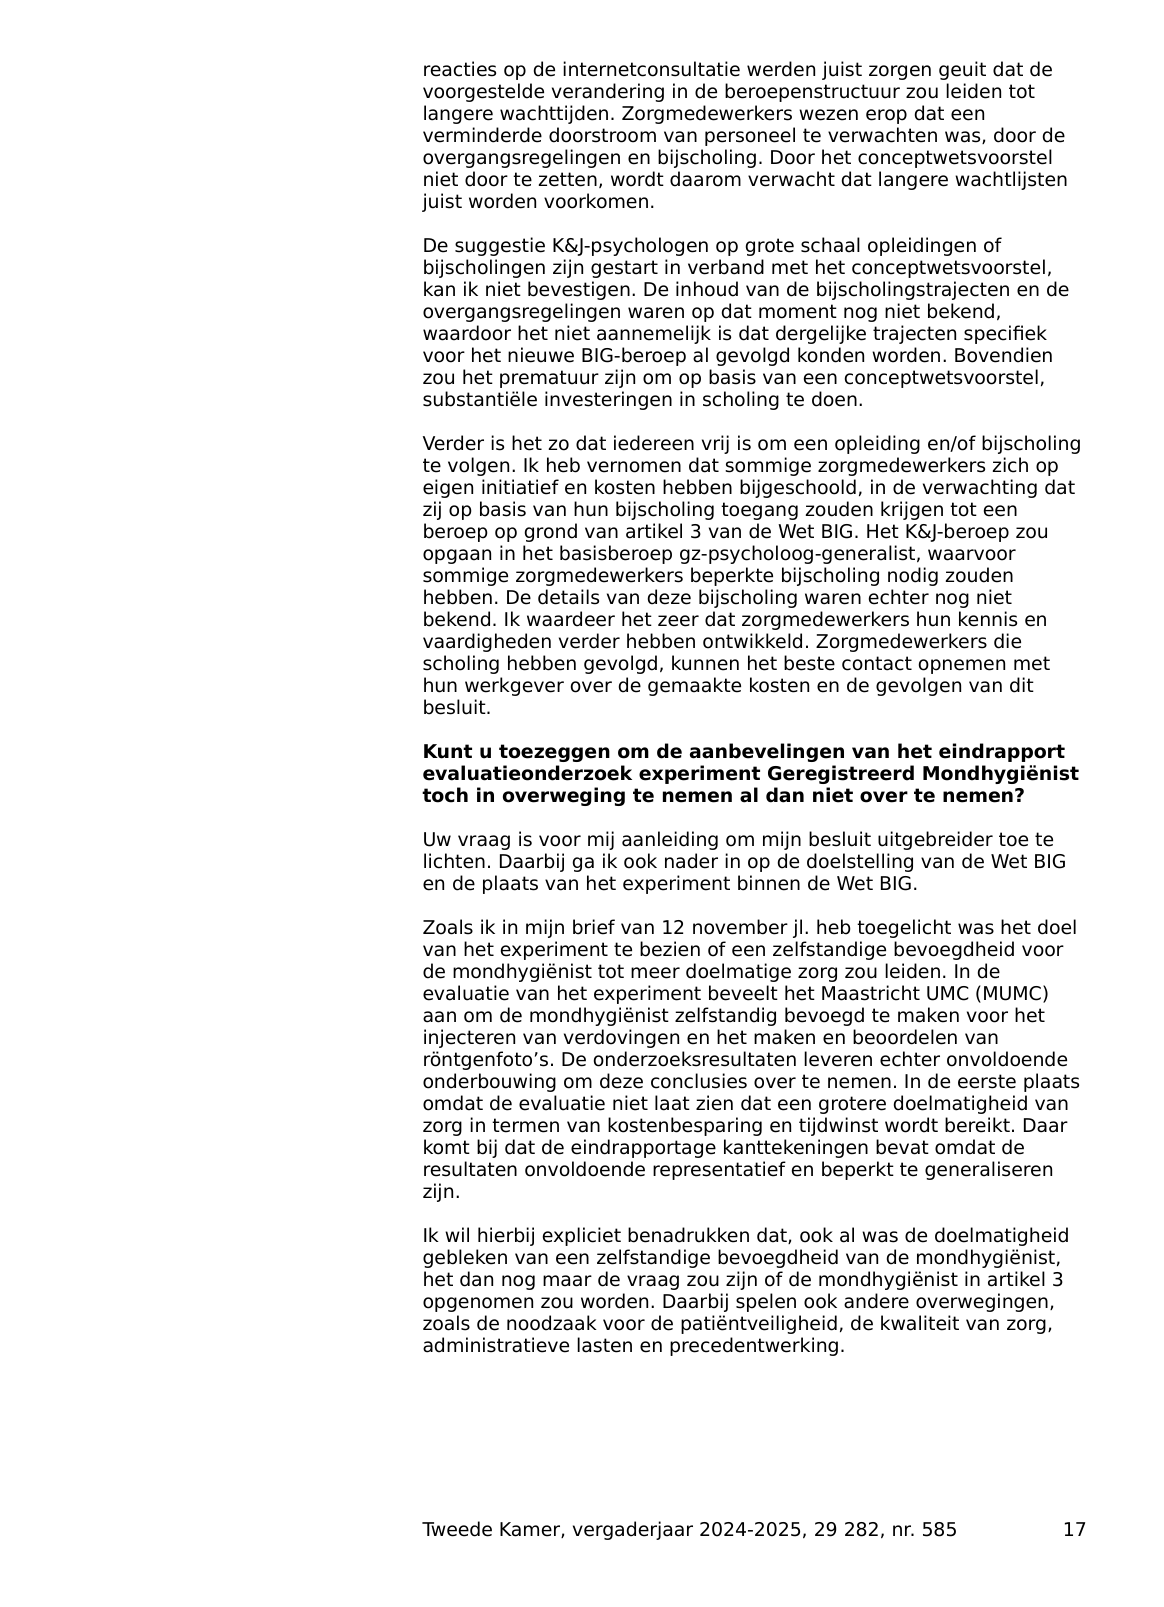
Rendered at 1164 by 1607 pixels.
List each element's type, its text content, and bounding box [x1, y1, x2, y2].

text Ik wil hierbij expliciet benadrukken dat, ook al was de doelmatigheid gebleken van een zelfstandige bevoegdheid van de mondhygiënist, het dan nog maar de vraag zou zijn of de mondhygiënist in artikel 3 opgenomen zou worden. Daarbij spelen ook andere overwegingen, zoals de noodzaak voor de patiëntveiligheid, de kwaliteit van zorg, administratieve lasten en precedentwerking. [422, 1225, 1087, 1357]
text De suggestie K&J-psychologen op grote schaal opleidingen of bijscholingen zijn gestart in verband met het conceptwetsvoorstel, kan ik niet bevestigen. De inhoud van de bijscholingstrajecten en de overgangsregelingen waren op dat moment nog niet bekend, waardoor het niet aannemelijk is dat dergelijke trajecten specifiek voor het nieuwe BIG-beroep al gevolgd konden worden. Bovendien zou het prematuur zijn om op basis van een conceptwetsvoorstel, substantiële investeringen in scholing te doen. [422, 235, 1087, 411]
text Zoals ik in mijn brief van 12 november jl. heb toegelicht was het doel van het experiment te bezien of een zelfstandige bevoegdheid voor de mondhygiënist tot meer doelmatige zorg zou leiden. In de evaluatie van het experiment beveelt het Maastricht UMC (MUMC) aan om de mondhygiënist zelfstandig bevoegd te maken voor het injecteren van verdovingen en het maken en beoordelen van röntgenfoto’s. De onderzoeksresultaten leveren echter onvoldoende onderbouwing om deze conclusies over te nemen. In de eerste plaats omdat de evaluatie niet laat zien dat een grotere doelmatigheid van zorg in termen van kostenbesparing en tijdwinst wordt bereikt. Daar komt bij dat de eindrapportage kanttekeningen bevat omdat de resultaten onvoldoende representatief en beperkt te generaliseren zijn. [422, 917, 1087, 1203]
text Verder is het zo dat iedereen vrij is om een opleiding en/of bijscholing te volgen. Ik heb vernomen dat sommige zorgmedewerkers zich op eigen initiatief en kosten hebben bijgeschoold, in de verwachting dat zij op basis van hun bijscholing toegang zouden krijgen tot een beroep op grond van artikel 3 van de Wet BIG. Het K&J-beroep zou opgaan in het basisberoep gz-psycholoog-generalist, waarvoor sommige zorgmedewerkers beperkte bijscholing nodig zouden hebben. De details van deze bijscholing waren echter nog niet bekend. Ik waardeer het zeer dat zorgmedewerkers hun kennis en vaardigheden verder hebben ontwikkeld. Zorgmedewerkers die scholing hebben gevolgd, kunnen het beste contact opnemen met hun werkgever over de gemaakte kosten en de gevolgen van dit besluit. [422, 433, 1087, 719]
text reacties op de internetconsultatie werden juist zorgen geuit dat de voorgestelde verandering in de beroepenstructuur zou leiden tot langere wachttijden. Zorgmedewerkers wezen erop dat een verminderde doorstroom van personeel te verwachten was, door de overgangsregelingen en bijscholing. Door het conceptwetsvoorstel niet door te zetten, wordt daarom verwacht dat langere wachtlijsten juist worden voorkomen. [422, 59, 1087, 213]
subtitle Kunt u toezeggen om de aanbevelingen van het eindrapport evaluatieonderzoek experiment Geregistreerd Mondhygiënist toch in overweging te nemen al dan niet over te nemen? [422, 741, 1087, 807]
text Uw vraag is voor mij aanleiding om mijn besluit uitgebreider toe te lichten. Daarbij ga ik ook nader in op de doelstelling van de Wet BIG en de plaats van het experiment binnen de Wet BIG. [422, 829, 1087, 895]
